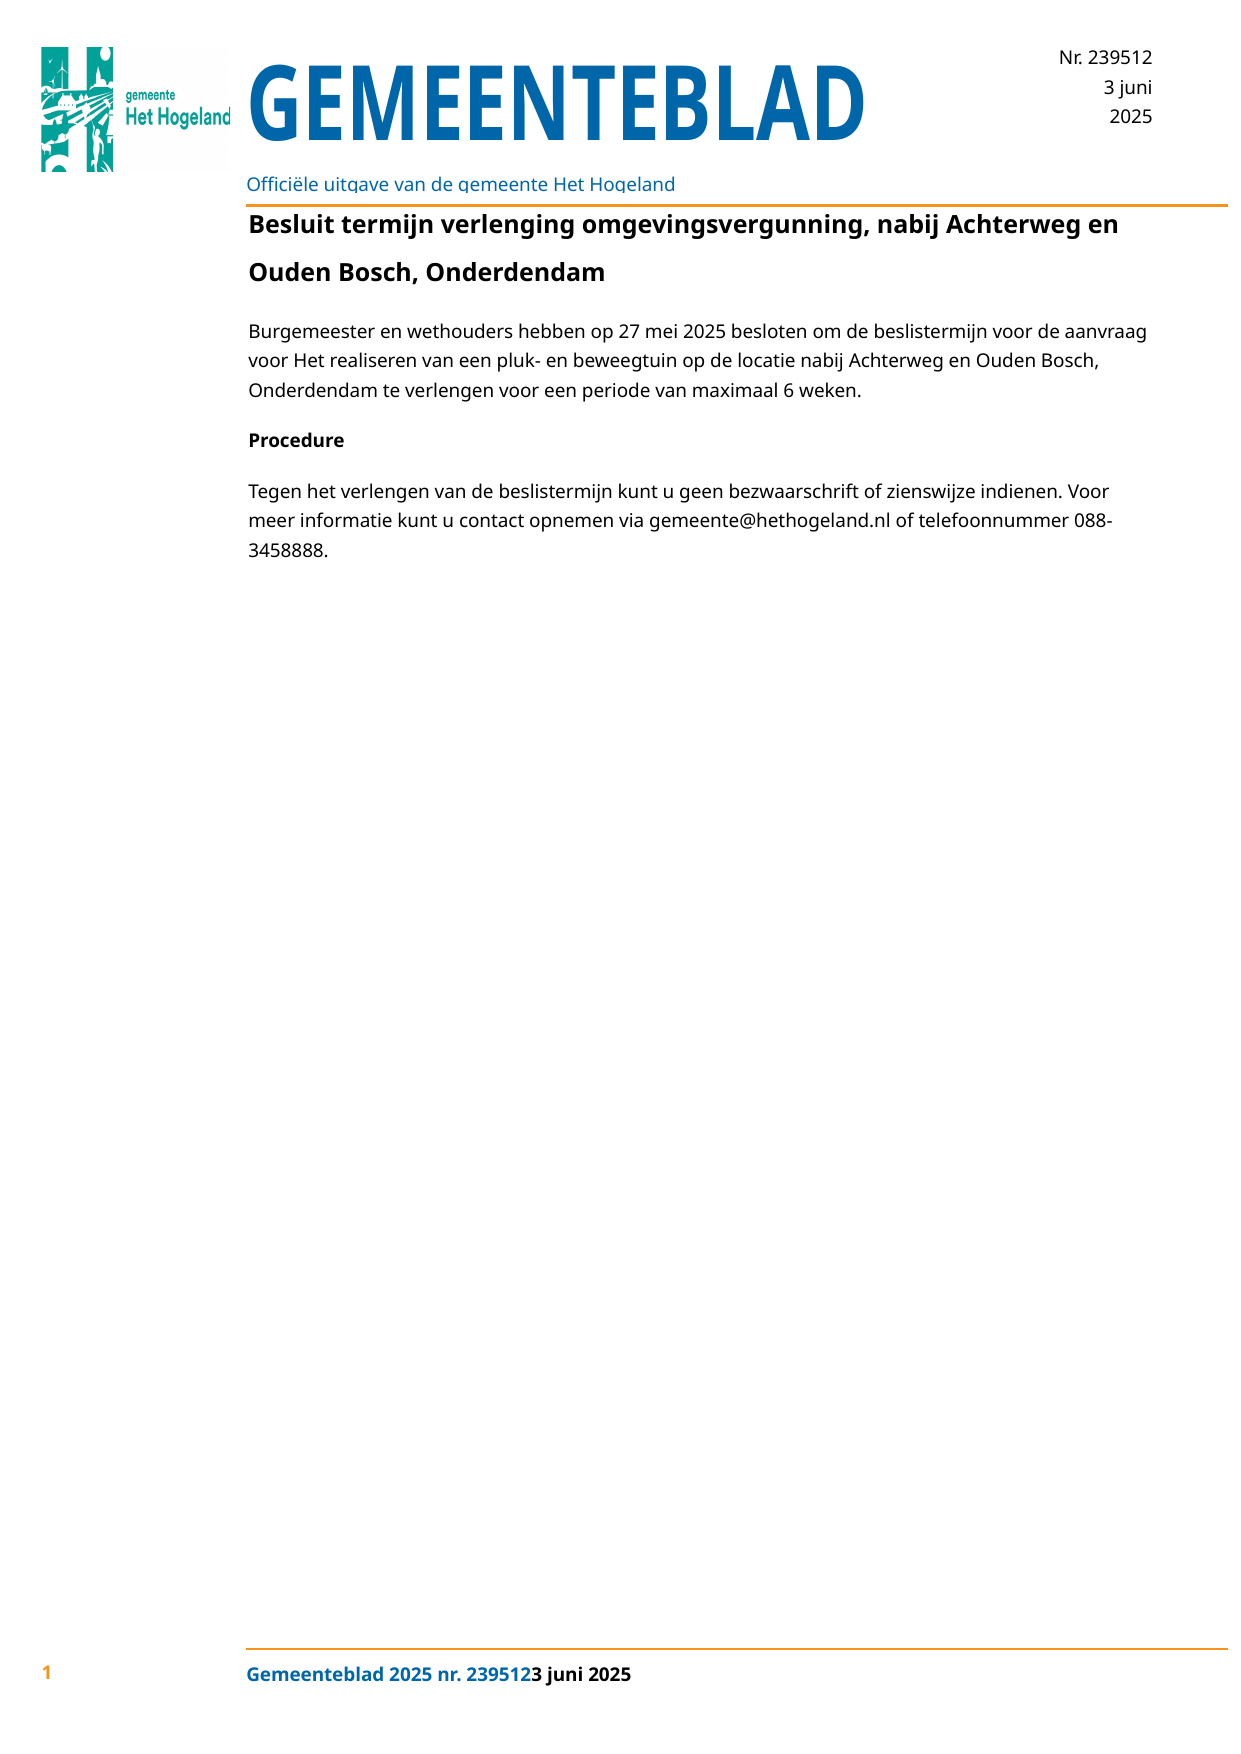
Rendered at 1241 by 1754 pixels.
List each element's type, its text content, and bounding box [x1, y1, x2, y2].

text Procedure [248, 427, 1152, 453]
picture [41, 47, 231, 172]
text Besluit termijn verlenging omgevingsvergunning, nabij Achterweg en Ouden Bosch, Onderdendam [248, 207, 1152, 288]
text Burgemeester en wethouders hebben op 27 mei 2025 besloten om de beslistermijn voor de aanvraag voor Het realiseren van een pluk- en beweegtuin op de locatie nabij Achterweg en Ouden Bosch, Onderdendam te verlengen voor een periode van maximaal 6 weken. [248, 318, 1152, 403]
text Tegen het verlengen van de beslistermijn kunt u geen bezwaarschrift of zienswijze indienen. Voor meer informatie kunt u contact opnemen via gemeente@hethogeland.nl of telefoonnummer 088-3458888. [248, 478, 1152, 563]
